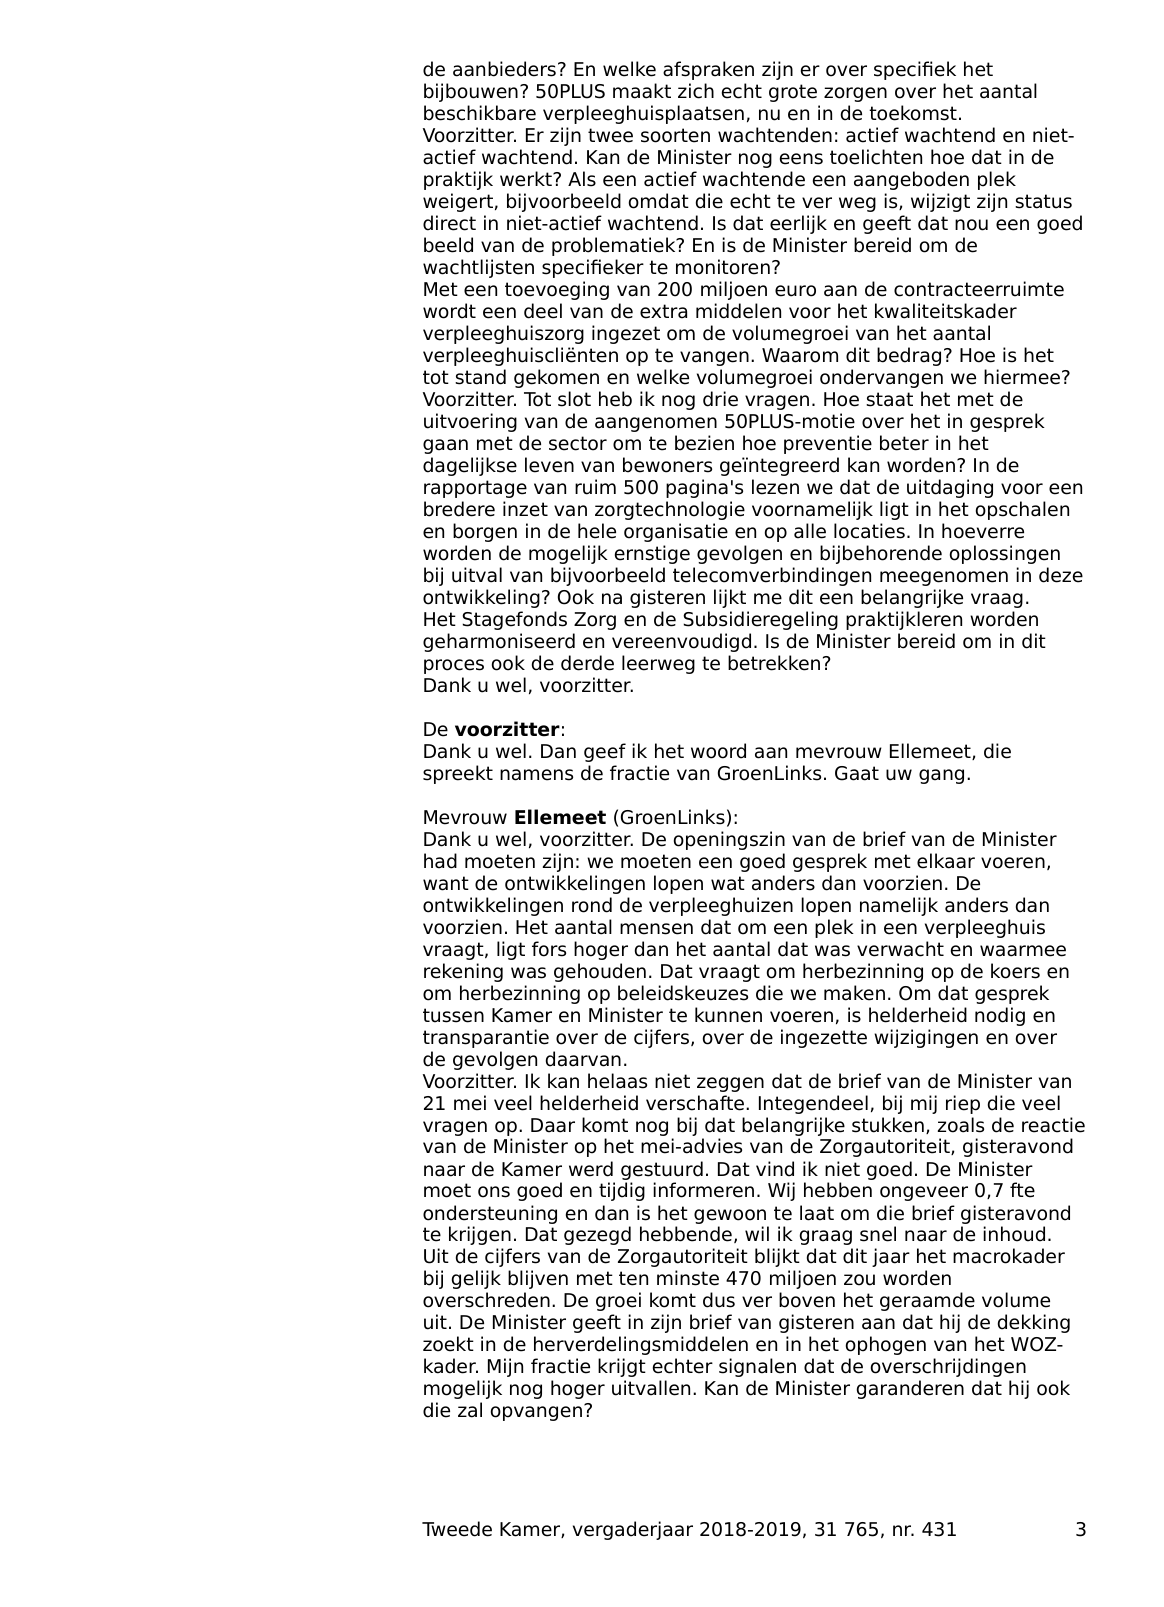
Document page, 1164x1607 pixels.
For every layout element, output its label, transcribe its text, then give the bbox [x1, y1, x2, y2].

text Mevrouw Ellemeet (GroenLinks): [422, 807, 1087, 829]
text de aanbieders? En welke afspraken zijn er over specifiek het bijbouwen? 50PLUS maakt zich echt grote zorgen over het aantal beschikbare verpleeghuisplaatsen, nu en in de toekomst. [422, 59, 1087, 125]
text Dank u wel. Dan geef ik het woord aan mevrouw Ellemeet, die spreekt namens de fractie van GroenLinks. Gaat uw gang. [422, 741, 1087, 784]
text Uit de cijfers van de Zorgautoriteit blijkt dat dit jaar het macrokader bij gelijk blijven met ten minste 470 miljoen zou worden overschreden. De groei komt dus ver boven het geraamde volume uit. De Minister geeft in zijn brief van gisteren aan dat hij de dekking zoekt in de herverdelingsmiddelen en in het ophogen van het WOZ-kader. Mijn fractie krijgt echter signalen dat de overschrijdingen mogelijk nog hoger uitvallen. Kan de Minister garanderen dat hij ook die zal opvangen? [422, 1246, 1087, 1422]
text Voorzitter. Er zijn twee soorten wachtenden: actief wachtend en niet-actief wachtend. Kan de Minister nog eens toelichten hoe dat in de praktijk werkt? Als een actief wachtende een aangeboden plek weigert, bijvoorbeeld omdat die echt te ver weg is, wijzigt zijn status direct in niet-actief wachtend. Is dat eerlijk en geeft dat nou een goed beeld van de problematiek? En is de Minister bereid om de wachtlijsten specifieker te monitoren? [422, 125, 1087, 279]
text Het Stagefonds Zorg en de Subsidieregeling praktijkleren worden geharmoniseerd en vereenvoudigd. Is de Minister bereid om in dit proces ook de derde leerweg te betrekken? [422, 608, 1087, 674]
text Dank u wel, voorzitter. [422, 674, 1087, 696]
text Dank u wel, voorzitter. De openingszin van de brief van de Minister had moeten zijn: we moeten een goed gesprek met elkaar voeren, want de ontwikkelingen lopen wat anders dan voorzien. De ontwikkelingen rond de verpleeghuizen lopen namelijk anders dan voorzien. Het aantal mensen dat om een plek in een verpleeghuis vraagt, ligt fors hoger dan het aantal dat was verwacht en waarmee rekening was gehouden. Dat vraagt om herbezinning op de koers en om herbezinning op beleidskeuzes die we maken. Om dat gesprek tussen Kamer en Minister te kunnen voeren, is helderheid nodig en transparantie over de cijfers, over de ingezette wijzigingen en over de gevolgen daarvan. [422, 829, 1087, 1071]
text Voorzitter. Tot slot heb ik nog drie vragen. Hoe staat het met de uitvoering van de aangenomen 50PLUS-motie over het in gesprek gaan met de sector om te bezien hoe preventie beter in het dagelijkse leven van bewoners geïntegreerd kan worden? In de rapportage van ruim 500 pagina's lezen we dat de uitdaging voor een bredere inzet van zorgtechnologie voornamelijk ligt in het opschalen en borgen in de hele organisatie en op alle locaties. In hoeverre worden de mogelijk ernstige gevolgen en bijbehorende oplossingen bij uitval van bijvoorbeeld telecomverbindingen meegenomen in deze ontwikkeling? Ook na gisteren lijkt me dit een belangrijke vraag. [422, 389, 1087, 608]
text Met een toevoeging van 200 miljoen euro aan de contracteerruimte wordt een deel van de extra middelen voor het kwaliteitskader verpleeghuiszorg ingezet om de volumegroei van het aantal verpleeghuiscliënten op te vangen. Waarom dit bedrag? Hoe is het tot stand gekomen en welke volumegroei ondervangen we hiermee? [422, 279, 1087, 389]
text De voorzitter: [422, 719, 1087, 741]
text Voorzitter. Ik kan helaas niet zeggen dat de brief van de Minister van 21 mei veel helderheid verschafte. Integendeel, bij mij riep die veel vragen op. Daar komt nog bij dat belangrijke stukken, zoals de reactie van de Minister op het mei-advies van de Zorgautoriteit, gisteravond naar de Kamer werd gestuurd. Dat vind ik niet goed. De Minister moet ons goed en tijdig informeren. Wij hebben ongeveer 0,7 fte ondersteuning en dan is het gewoon te laat om die brief gisteravond te krijgen. Dat gezegd hebbende, wil ik graag snel naar de inhoud. [422, 1071, 1087, 1246]
